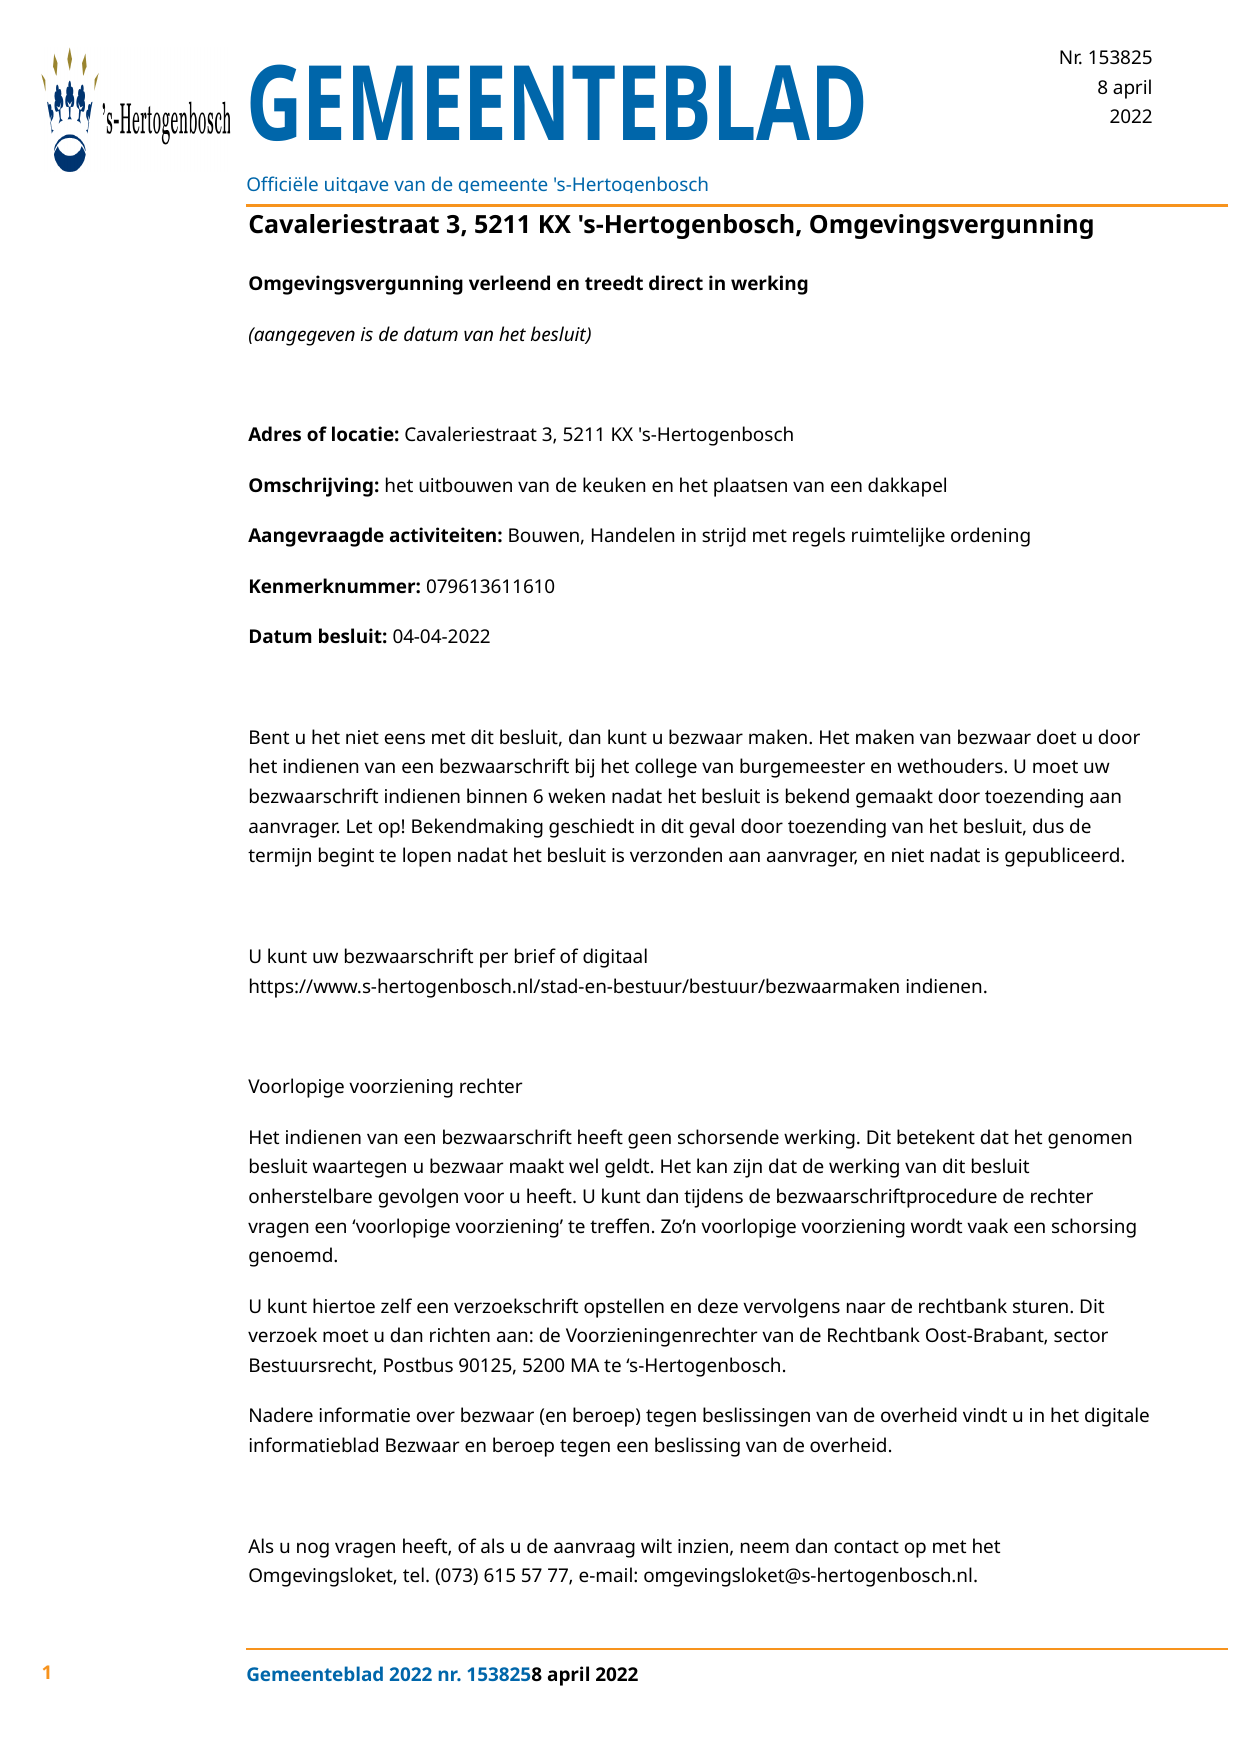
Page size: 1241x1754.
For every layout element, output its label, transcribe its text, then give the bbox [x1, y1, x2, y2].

text Cavaleriestraat 3, 5211 KX 's-Hertogenbosch, Omgevingsvergunning [248, 207, 1152, 241]
text Omgevingsvergunning verleend en treedt direct in werking [248, 270, 1152, 296]
picture [41, 47, 231, 172]
text Aangevraagde activiteiten: Bouwen, Handelen in strijd met regels ruimtelijke ordening [248, 522, 1152, 548]
text (aangegeven is de datum van het besluit) [248, 321, 1152, 346]
text Datum besluit: 04-04-2022 [248, 623, 1152, 649]
text Bent u het niet eens met dit besluit, dan kunt u bezwaar maken. Het maken van bezwaar doet u door het indienen van een bezwaarschrift bij het college van burgemeester en wethouders. U moet uw bezwaarschrift indienen binnen 6 weken nadat het besluit is bekend gemaakt door toezending aan aanvrager. Let op! Bekendmaking geschiedt in dit geval door toezending van het besluit, dus de termijn begint te lopen nadat het besluit is verzonden aan aanvrager, en niet nadat is gepubliceerd. [248, 724, 1152, 868]
text Nadere informatie over bezwaar (en beroep) tegen beslissingen van de overheid vindt u in het digitale informatieblad Bezwaar en beroep tegen een beslissing van de overheid. [248, 1402, 1152, 1458]
text Omschrijving: het uitbouwen van de keuken en het plaatsen van een dakkapel [248, 472, 1152, 498]
text Voorlopige voorziening rechter [248, 1074, 1152, 1099]
text Adres of locatie: Cavaleriestraat 3, 5211 KX 's-Hertogenbosch [248, 422, 1152, 447]
text U kunt uw bezwaarschrift per brief of digitaal https://www.s-hertogenbosch.nl/stad-en-bestuur/bestuur/bezwaarmaken indienen. [248, 943, 1152, 998]
text U kunt hiertoe zelf een verzoekschrift opstellen en deze vervolgens naar de rechtbank sturen. Dit verzoek moet u dan richten aan: de Voorzieningenrechter van de Rechtbank Oost-Brabant, sector Bestuursrecht, Postbus 90125, 5200 MA te ‘s-Hertogenbosch. [248, 1293, 1152, 1378]
text Kenmerknummer: 079613611610 [248, 573, 1152, 598]
text Als u nog vragen heeft, of als u de aanvraag wilt inzien, neem dan contact op met het Omgevingsloket, tel. (073) 615 57 77, e-mail: omgevingsloket@s-hertogenbosch.nl. [248, 1533, 1152, 1588]
text Het indienen van een bezwaarschrift heeft geen schorsende werking. Dit betekent dat het genomen besluit waartegen u bezwaar maakt wel geldt. Het kan zijn dat de werking van dit besluit onherstelbare gevolgen voor u heeft. U kunt dan tijdens de bezwaarschriftprocedure de rechter vragen een ‘voorlopige voorziening’ te treffen. Zo’n voorlopige voorziening wordt vaak een schorsing genoemd. [248, 1124, 1152, 1268]
